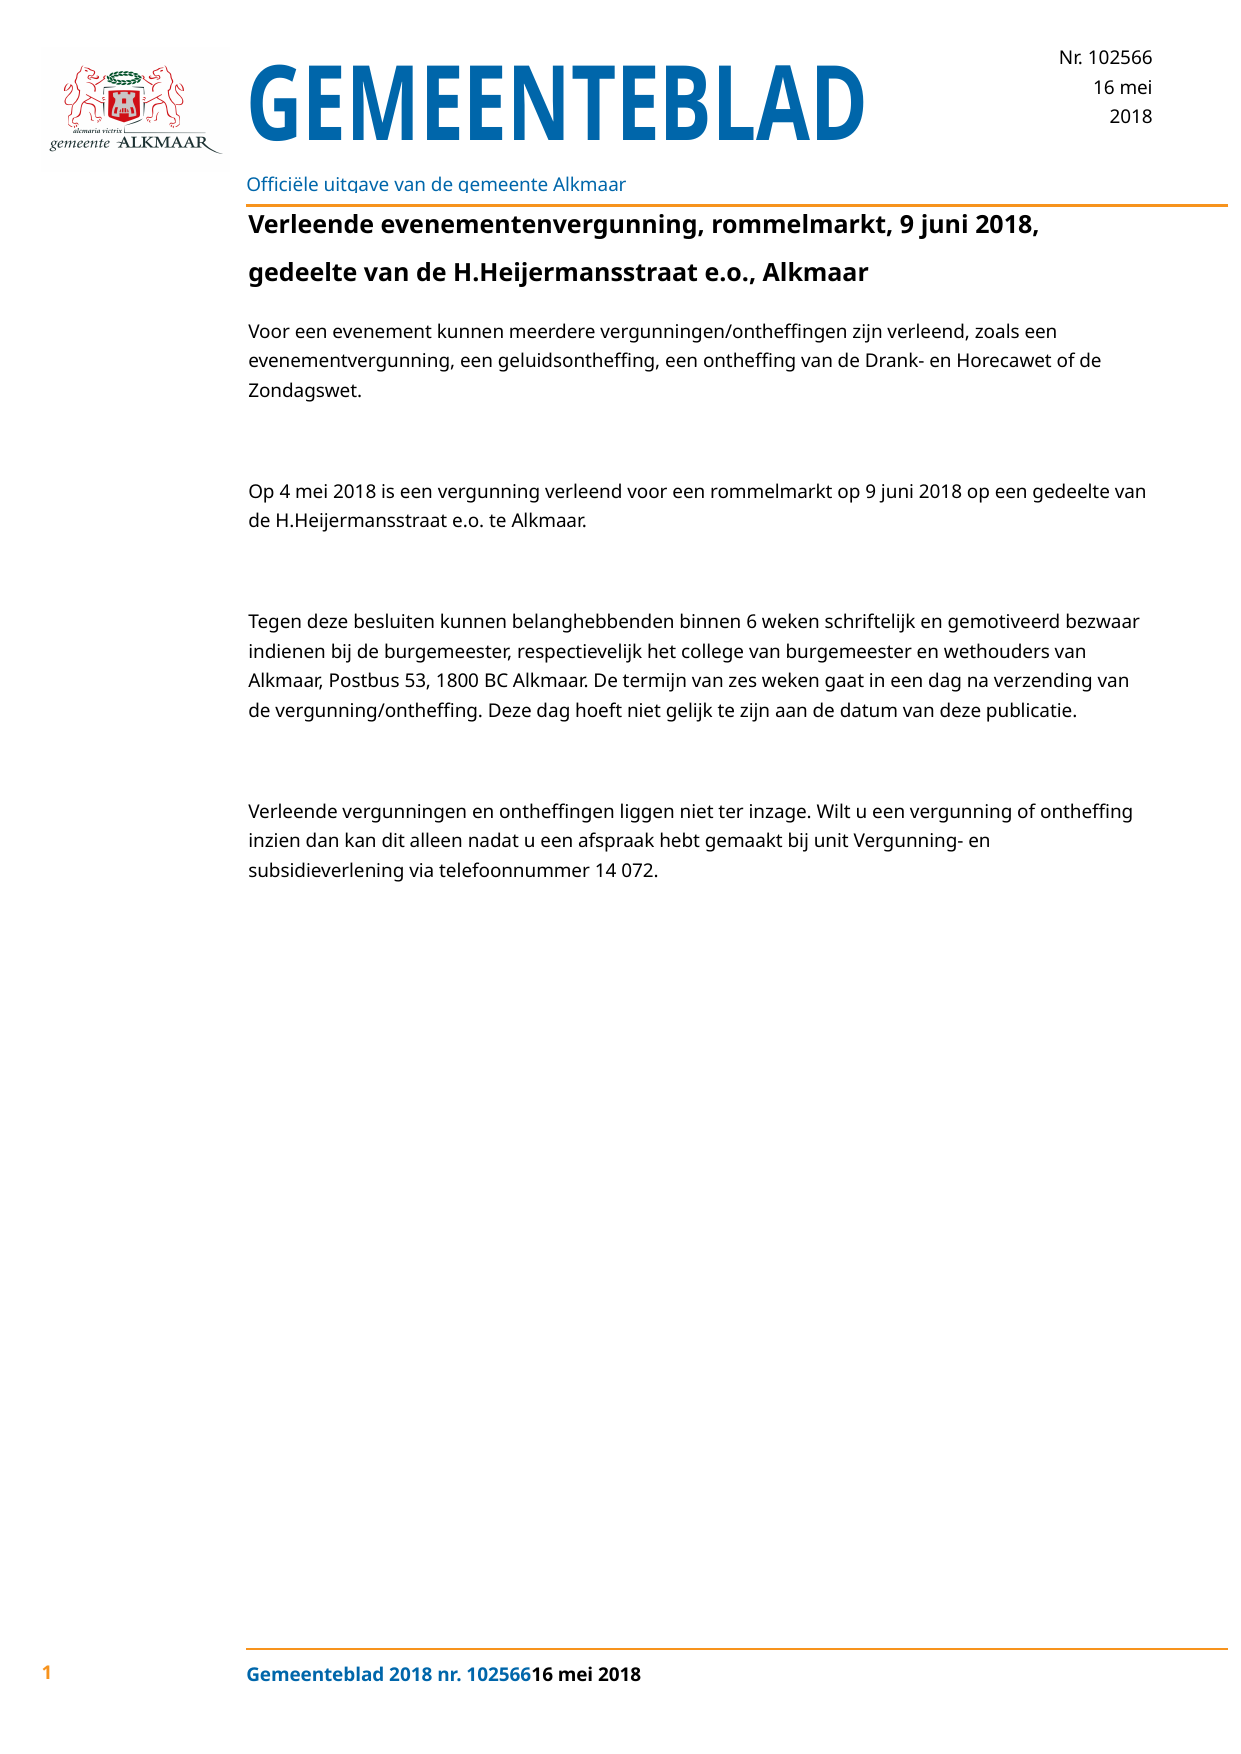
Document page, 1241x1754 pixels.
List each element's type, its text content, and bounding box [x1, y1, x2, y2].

text Verleende evenementenvergunning, rommelmarkt, 9 juni 2018, gedeelte van de H.Heijermansstraat e.o., Alkmaar [248, 207, 1152, 288]
text Tegen deze besluiten kunnen belanghebbenden binnen 6 weken schriftelijk en gemotiveerd bezwaar indienen bij de burgemeester, respectievelijk het college van burgemeester en wethouders van Alkmaar, Postbus 53, 1800 BC Alkmaar. De termijn van zes weken gaat in een dag na verzending van de vergunning/ontheffing. Deze dag hoeft niet gelijk te zijn aan de datum van deze publicatie. [248, 608, 1152, 723]
picture [41, 47, 231, 172]
text Voor een evenement kunnen meerdere vergunningen/ontheffingen zijn verleend, zoals een evenementvergunning, een geluidsontheffing, een ontheffing van de Drank- en Horecawet of de Zondagswet. [248, 318, 1152, 403]
text Verleende vergunningen en ontheffingen liggen niet ter inzage. Wilt u een vergunning of ontheffing inzien dan kan dit alleen nadat u een afspraak hebt gemaakt bij unit Vergunning- en subsidieverlening via telefoonnummer 14 072. [248, 798, 1152, 883]
text Op 4 mei 2018 is een vergunning verleend voor een rommelmarkt op 9 juni 2018 op een gedeelte van de H.Heijermansstraat e.o. te Alkmaar. [248, 478, 1152, 533]
